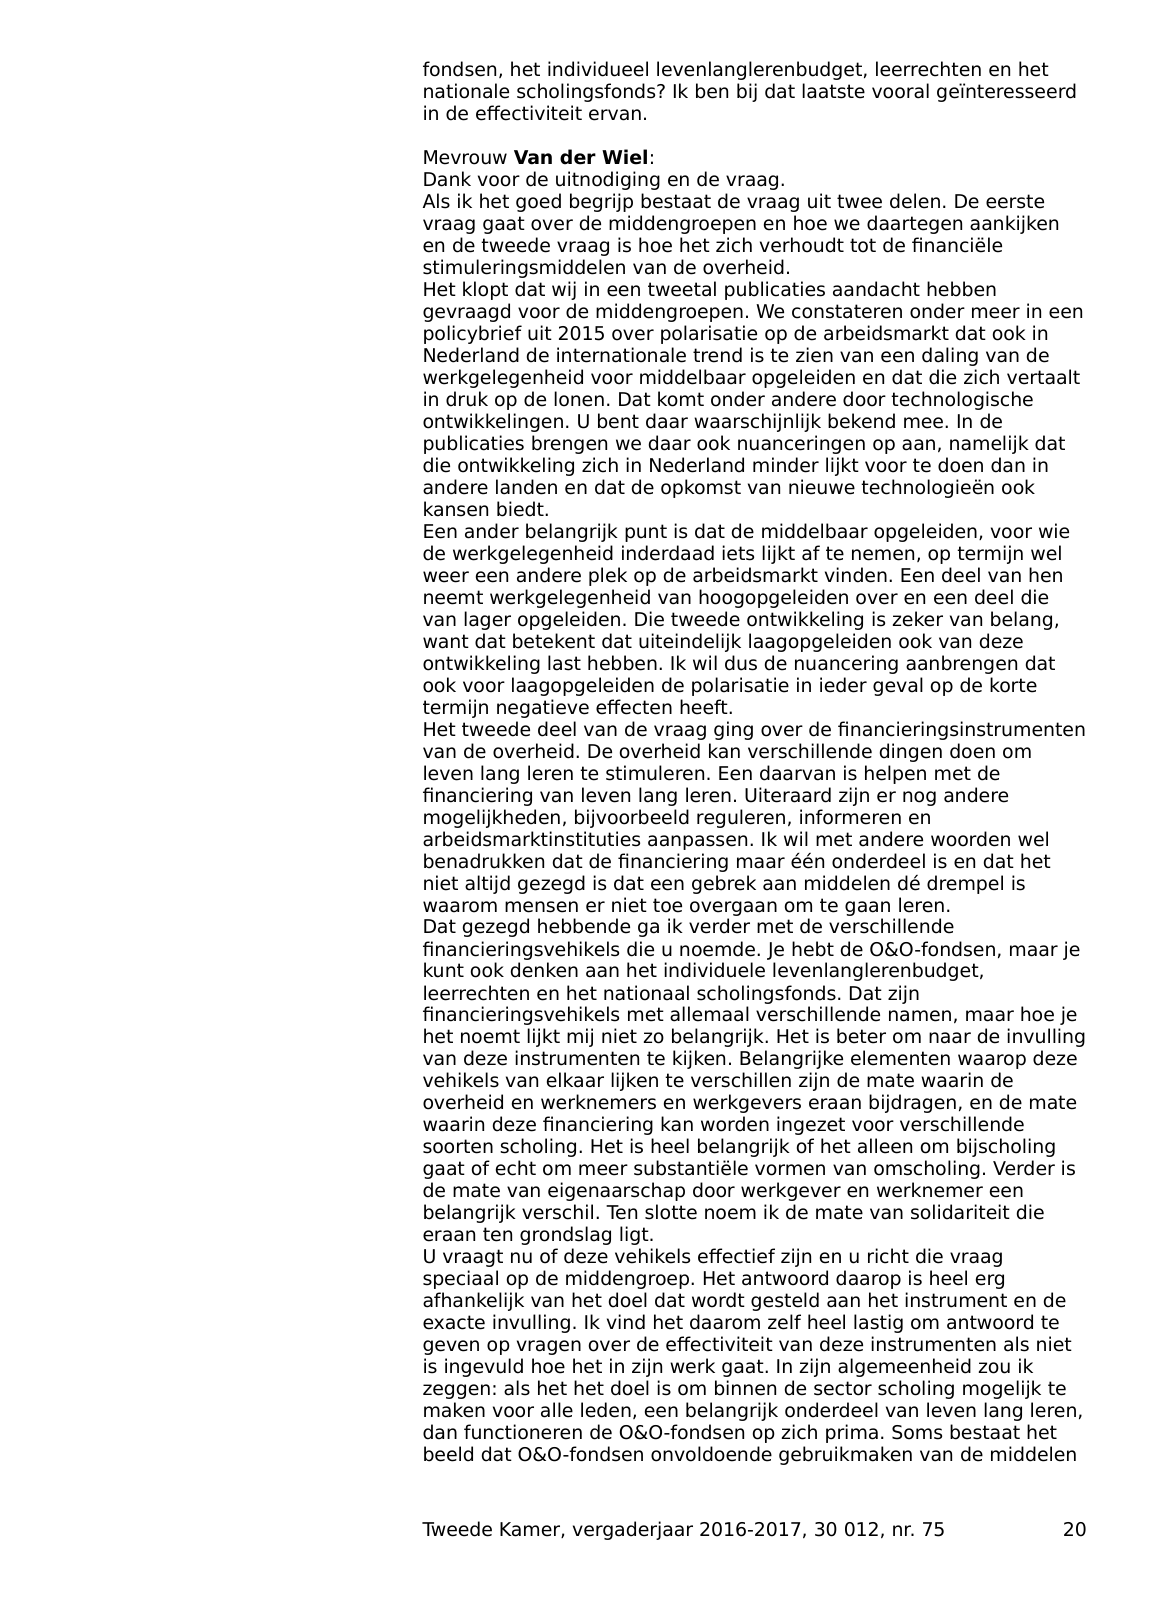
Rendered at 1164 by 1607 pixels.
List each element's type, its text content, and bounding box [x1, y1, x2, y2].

text Mevrouw Van der Wiel: [422, 147, 1087, 169]
text fondsen, het individueel levenlanglerenbudget, leerrechten en het nationale scholingsfonds? Ik ben bij dat laatste vooral geïnteresseerd in de effectiviteit ervan. [422, 59, 1087, 125]
text Dat gezegd hebbende ga ik verder met de verschillende financieringsvehikels die u noemde. Je hebt de O&O-fondsen, maar je kunt ook denken aan het individuele levenlanglerenbudget, leerrechten en het nationaal scholingsfonds. Dat zijn financieringsvehikels met allemaal verschillende namen, maar hoe je het noemt lijkt mij niet zo belangrijk. Het is beter om naar de invulling van deze instrumenten te kijken. Belangrijke elementen waarop deze vehikels van elkaar lijken te verschillen zijn de mate waarin de overheid en werknemers en werkgevers eraan bijdragen, en de mate waarin deze financiering kan worden ingezet voor verschillende soorten scholing. Het is heel belangrijk of het alleen om bijscholing gaat of echt om meer substantiële vormen van omscholing. Verder is de mate van eigenaarschap door werkgever en werknemer een belangrijk verschil. Ten slotte noem ik de mate van solidariteit die eraan ten grondslag ligt. [422, 916, 1087, 1246]
text Het klopt dat wij in een tweetal publicaties aandacht hebben gevraagd voor de middengroepen. We constateren onder meer in een policybrief uit 2015 over polarisatie op de arbeidsmarkt dat ook in Nederland de internationale trend is te zien van een daling van de werkgelegenheid voor middelbaar opgeleiden en dat die zich vertaalt in druk op de lonen. Dat komt onder andere door technologische ontwikkelingen. U bent daar waarschijnlijk bekend mee. In de publicaties brengen we daar ook nuanceringen op aan, namelijk dat die ontwikkeling zich in Nederland minder lijkt voor te doen dan in andere landen en dat de opkomst van nieuwe technologieën ook kansen biedt. [422, 279, 1087, 521]
text Een ander belangrijk punt is dat de middelbaar opgeleiden, voor wie de werkgelegenheid inderdaad iets lijkt af te nemen, op termijn wel weer een andere plek op de arbeidsmarkt vinden. Een deel van hen neemt werkgelegenheid van hoogopgeleiden over en een deel die van lager opgeleiden. Die tweede ontwikkeling is zeker van belang, want dat betekent dat uiteindelijk laagopgeleiden ook van deze ontwikkeling last hebben. Ik wil dus de nuancering aanbrengen dat ook voor laagopgeleiden de polarisatie in ieder geval op de korte termijn negatieve effecten heeft. [422, 521, 1087, 719]
text Dank voor de uitnodiging en de vraag. [422, 169, 1087, 191]
text U vraagt nu of deze vehikels effectief zijn en u richt die vraag speciaal op de middengroep. Het antwoord daarop is heel erg afhankelijk van het doel dat wordt gesteld aan het instrument en de exacte invulling. Ik vind het daarom zelf heel lastig om antwoord te geven op vragen over de effectiviteit van deze instrumenten als niet is ingevuld hoe het in zijn werk gaat. In zijn algemeenheid zou ik zeggen: als het het doel is om binnen de sector scholing mogelijk te maken voor alle leden, een belangrijk onderdeel van leven lang leren, dan functioneren de O&O-fondsen op zich prima. Soms bestaat het beeld dat O&O-fondsen onvoldoende gebruikmaken van de middelen [422, 1246, 1087, 1466]
text Het tweede deel van de vraag ging over de financieringsinstrumenten van de overheid. De overheid kan verschillende dingen doen om leven lang leren te stimuleren. Een daarvan is helpen met de financiering van leven lang leren. Uiteraard zijn er nog andere mogelijkheden, bijvoorbeeld reguleren, informeren en arbeidsmarktinstituties aanpassen. Ik wil met andere woorden wel benadrukken dat de financiering maar één onderdeel is en dat het niet altijd gezegd is dat een gebrek aan middelen dé drempel is waarom mensen er niet toe overgaan om te gaan leren. [422, 719, 1087, 916]
text Als ik het goed begrijp bestaat de vraag uit twee delen. De eerste vraag gaat over de middengroepen en hoe we daartegen aankijken en de tweede vraag is hoe het zich verhoudt tot de financiële stimuleringsmiddelen van de overheid. [422, 191, 1087, 279]
